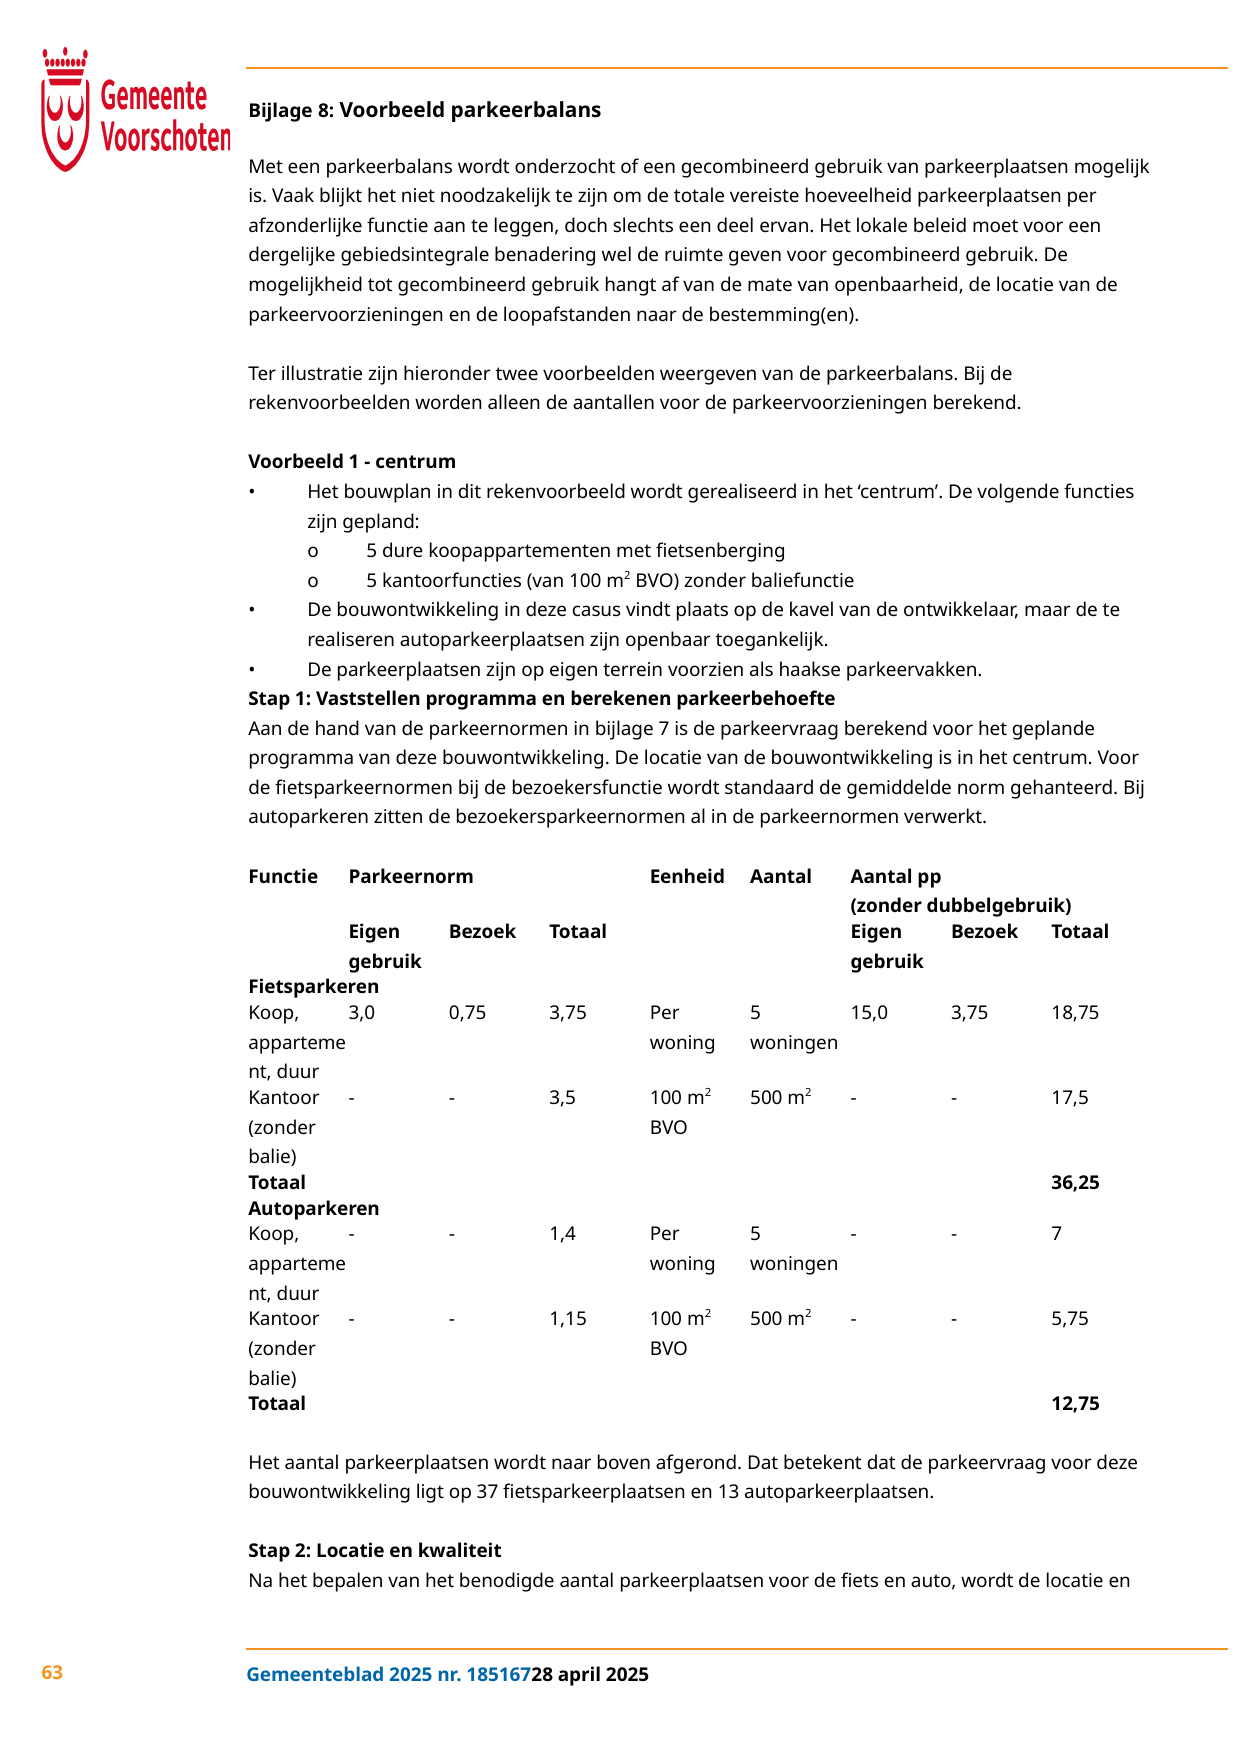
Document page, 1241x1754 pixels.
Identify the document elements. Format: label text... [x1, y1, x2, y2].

table_cell Per woning [650, 1221, 750, 1306]
table_cell 3,75 [951, 999, 1051, 1084]
table_cell - [449, 1221, 549, 1306]
text Aan de hand van de parkeernormen in bijlage 7 is de parkeervraag berekend voor het geplande programma van deze bouwontwikkeling. De locatie van de bouwontwikkeling is in het centrum. Voor de fietsparkeernormen bij de bezoekersfunctie wordt standaard de gemiddelde norm gehanteerd. Bij autoparkeren zitten de bezoekersparkeernormen al in de parkeernormen verwerkt. [248, 715, 1152, 829]
table_cell 5 woningen [750, 999, 850, 1084]
table_cell Per woning [650, 999, 750, 1084]
table_cell - [348, 1084, 449, 1169]
table_cell 18,75 [1051, 999, 1152, 1084]
table_cell 5,75 [1051, 1306, 1152, 1390]
list De parkeerplaatsen zijn op eigen terrein voorzien als haakse parkeervakken. [248, 656, 1152, 682]
table_header Eenheid [650, 863, 750, 918]
table_cell Totaal [549, 918, 649, 974]
text Ter illustratie zijn hieronder twee voorbeelden weergeven van de parkeerbalans. Bij de rekenvoorbeelden worden alleen de aantallen voor de parkeervoorzieningen berekend. [248, 360, 1152, 415]
table_cell 3,75 [549, 999, 649, 1084]
text Stap 1: Vaststellen programma en berekenen parkeerbehoefte [248, 685, 1152, 711]
table_cell - [449, 1306, 549, 1390]
table_cell - [850, 1306, 951, 1390]
table_cell 36,25 [1051, 1169, 1152, 1195]
table_header Aantal [750, 863, 850, 918]
table_cell [650, 918, 750, 974]
table_cell [248, 918, 348, 974]
text Na het bepalen van het benodigde aantal parkeerplaatsen voor de fiets en auto, wordt de locatie en [248, 1567, 1152, 1593]
table_cell 17,5 [1051, 1084, 1152, 1169]
table_cell 5 woningen [750, 1221, 850, 1306]
table_cell 0,75 [449, 999, 549, 1084]
table_cell Autoparkeren [248, 1195, 1152, 1221]
table_cell - [951, 1306, 1051, 1390]
table_cell 3,5 [549, 1084, 649, 1169]
table_cell Bezoek [449, 918, 549, 974]
table_cell Eigen gebruik [348, 918, 449, 974]
table_cell Totaal [1051, 918, 1152, 974]
list 5 kantoorfuncties (van 100 m2 BVO) zonder baliefunctie [307, 567, 1152, 593]
table_cell - [850, 1221, 951, 1306]
table_header Aantal pp (zonder dubbelgebruik) [850, 863, 1152, 918]
text Het aantal parkeerplaatsen wordt naar boven afgerond. Dat betekent dat de parkeervraag voor deze bouwontwikkeling ligt op 37 fietsparkeerplaatsen en 13 autoparkeerplaatsen. [248, 1449, 1152, 1504]
table_cell Koop, appartement, duur [248, 999, 348, 1084]
table_cell - [449, 1084, 549, 1169]
list De bouwontwikkeling in deze casus vindt plaats op de kavel van de ontwikkelaar, maar de te realiseren autoparkeerplaatsen zijn openbaar toegankelijk. [248, 597, 1152, 652]
table_cell Kantoor (zonder balie) [248, 1084, 348, 1169]
table_cell Eigen gebruik [850, 918, 951, 974]
table_cell 1,4 [549, 1221, 649, 1306]
table_cell 3,0 [348, 999, 449, 1084]
table_cell Koop, appartement, duur [248, 1221, 348, 1306]
text Voorbeeld 1 - centrum [248, 449, 1152, 474]
text Met een parkeerbalans wordt onderzocht of een gecombineerd gebruik van parkeerplaatsen mogelijk is. Vaak blijkt het niet noodzakelijk te zijn om de totale vereiste hoeveelheid parkeerplaatsen per afzonderlijke functie aan te leggen, doch slechts een deel ervan. Het lokale beleid moet voor een dergelijke gebiedsintegrale benadering wel de ruimte geven voor gecombineerd gebruik. De mogelijkheid tot gecombineerd gebruik hangt af van de mate van openbaarheid, de locatie van de parkeervoorzieningen en de loopafstanden naar de bestemming(en). [248, 153, 1152, 327]
table_cell 15,0 [850, 999, 951, 1084]
text Bijlage 8: Voorbeeld parkeerbalans [248, 95, 1152, 123]
list 5 dure koopappartementen met fietsenberging [307, 537, 1152, 563]
table_cell 1,15 [549, 1306, 649, 1390]
table_cell 100 m2 BVO [650, 1084, 750, 1169]
table_cell 500 m2 [750, 1306, 850, 1390]
table_header Parkeernorm [348, 863, 649, 918]
table_cell 12,75 [1051, 1390, 1152, 1416]
table_cell [750, 918, 850, 974]
picture [41, 47, 231, 172]
table_cell Kantoor (zonder balie) [248, 1306, 348, 1390]
table_header Functie [248, 863, 348, 918]
table_cell 500 m2 [750, 1084, 850, 1169]
table_cell Totaal [248, 1390, 1051, 1416]
table_cell - [951, 1221, 1051, 1306]
list Het bouwplan in dit rekenvoorbeeld wordt gerealiseerd in het ‘centrum’. De volgende functies zijn gepland: [248, 478, 1152, 534]
table_cell - [348, 1221, 449, 1306]
text Stap 2: Locatie en kwaliteit [248, 1538, 1152, 1563]
table_cell Fietsparkeren [248, 974, 1152, 999]
table_cell 7 [1051, 1221, 1152, 1306]
table_cell 100 m2 BVO [650, 1306, 750, 1390]
table_cell - [850, 1084, 951, 1169]
table_cell Bezoek [951, 918, 1051, 974]
table_cell - [951, 1084, 1051, 1169]
table_cell - [348, 1306, 449, 1390]
table_cell Totaal [248, 1169, 1051, 1195]
